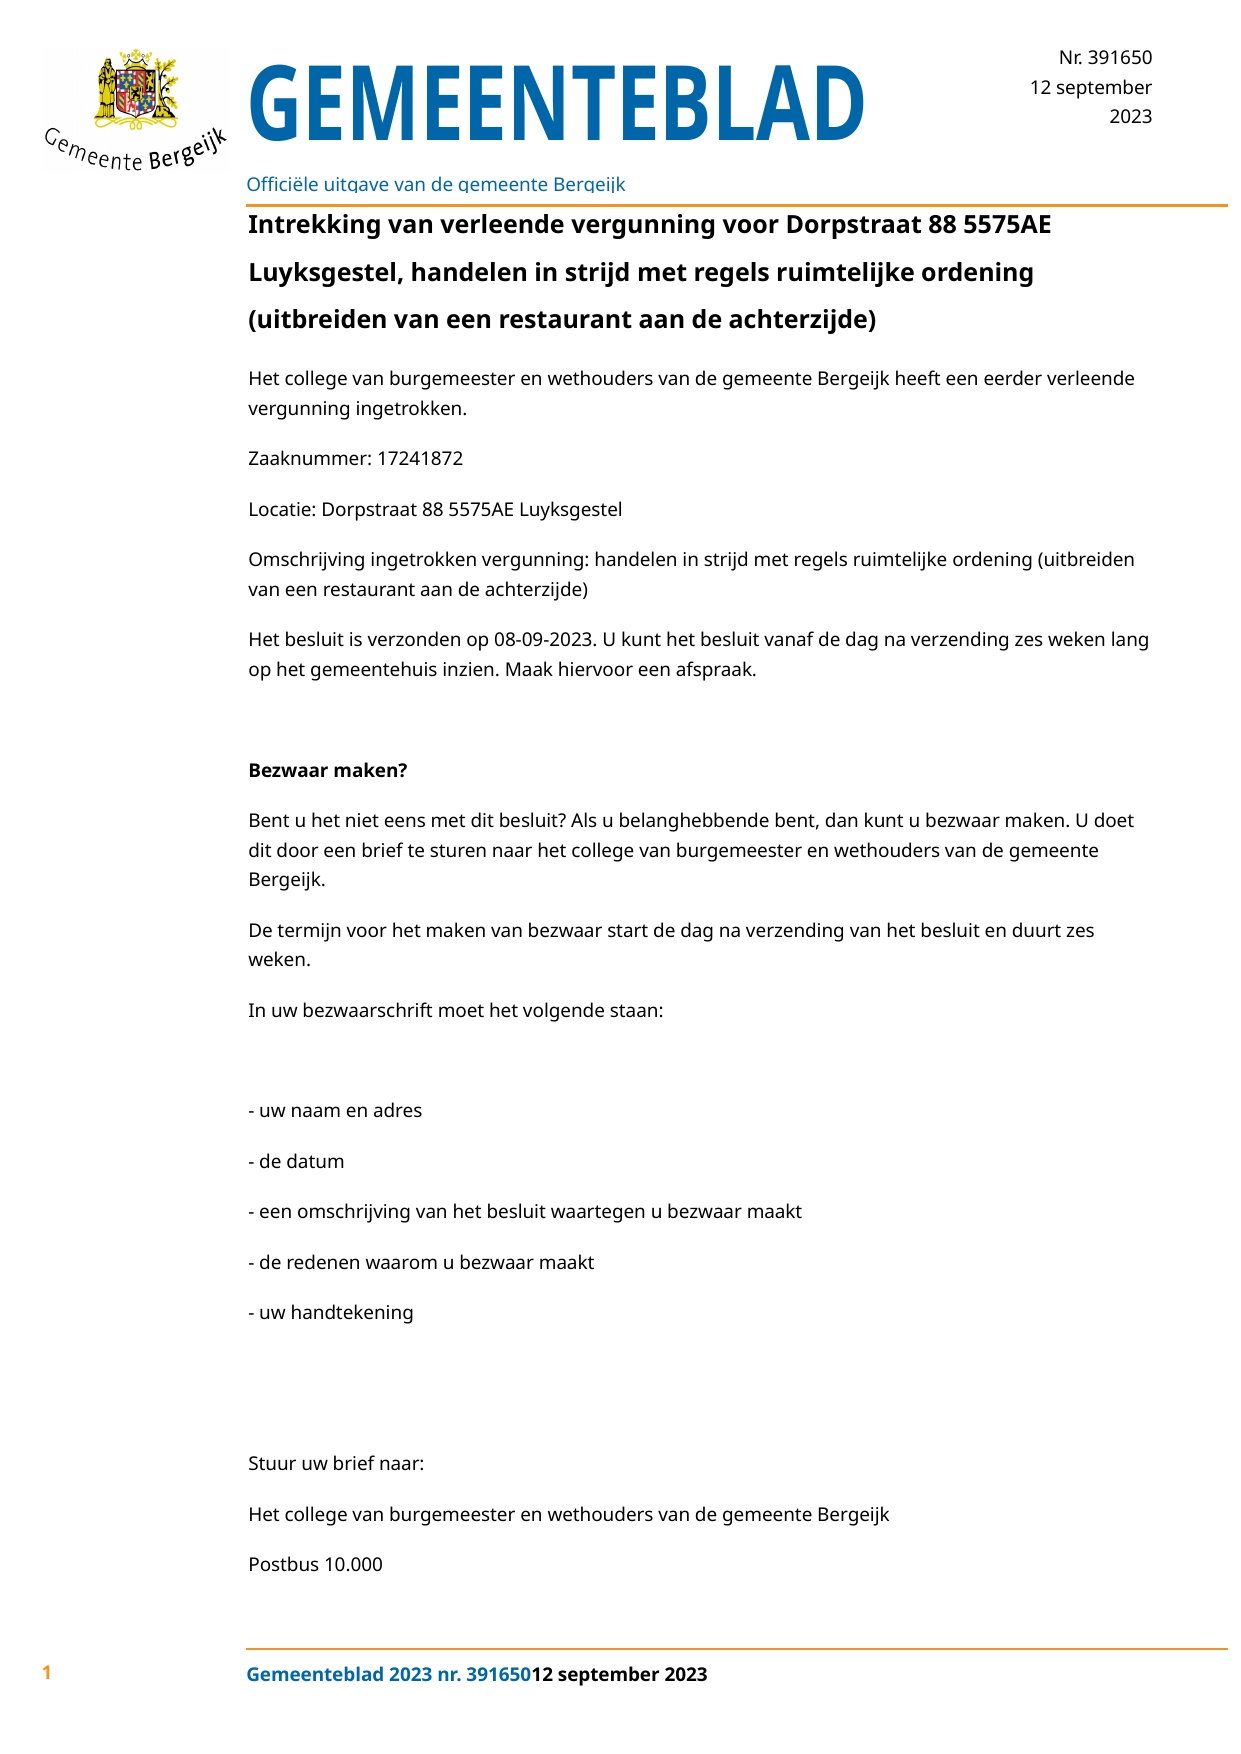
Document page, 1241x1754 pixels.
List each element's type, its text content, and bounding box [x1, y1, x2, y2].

text - uw handtekening [248, 1299, 1152, 1325]
text Omschrijving ingetrokken vergunning: handelen in strijd met regels ruimtelijke ordening (uitbreiden van een restaurant aan de achterzijde) [248, 546, 1152, 602]
text Intrekking van verleende vergunning voor Dorpstraat 88 5575AE Luyksgestel, handelen in strijd met regels ruimtelijke ordening (uitbreiden van een restaurant aan de achterzijde) [248, 207, 1152, 336]
text Zaaknummer: 17241872 [248, 446, 1152, 471]
text Postbus 10.000 [248, 1551, 1152, 1577]
picture [41, 47, 231, 172]
text De termijn voor het maken van bezwaar start de dag na verzending van het besluit en duurt zes weken. [248, 917, 1152, 972]
text Locatie: Dorpstraat 88 5575AE Luyksgestel [248, 496, 1152, 522]
text In uw bezwaarschrift moet het volgende staan: [248, 997, 1152, 1022]
text - de redenen waarom u bezwaar maakt [248, 1249, 1152, 1274]
text - de datum [248, 1148, 1152, 1174]
text Het college van burgemeester en wethouders van de gemeente Bergeijk [248, 1501, 1152, 1527]
text Bent u het niet eens met dit besluit? Als u belanghebbende bent, dan kunt u bezwaar maken. U doet dit door een brief te sturen naar het college van burgemeester en wethouders van de gemeente Bergeijk. [248, 807, 1152, 892]
text Het besluit is verzonden op 08-09-2023. U kunt het besluit vanaf de dag na verzending zes weken lang op het gemeentehuis inzien. Maak hiervoor een afspraak. [248, 626, 1152, 682]
text - een omschrijving van het besluit waartegen u bezwaar maakt [248, 1198, 1152, 1224]
text Stuur uw brief naar: [248, 1451, 1152, 1476]
text Het college van burgemeester en wethouders van de gemeente Bergeijk heeft een eerder verleende vergunning ingetrokken. [248, 366, 1152, 421]
text Bezwaar maken? [248, 757, 1152, 782]
text - uw naam en adres [248, 1098, 1152, 1123]
